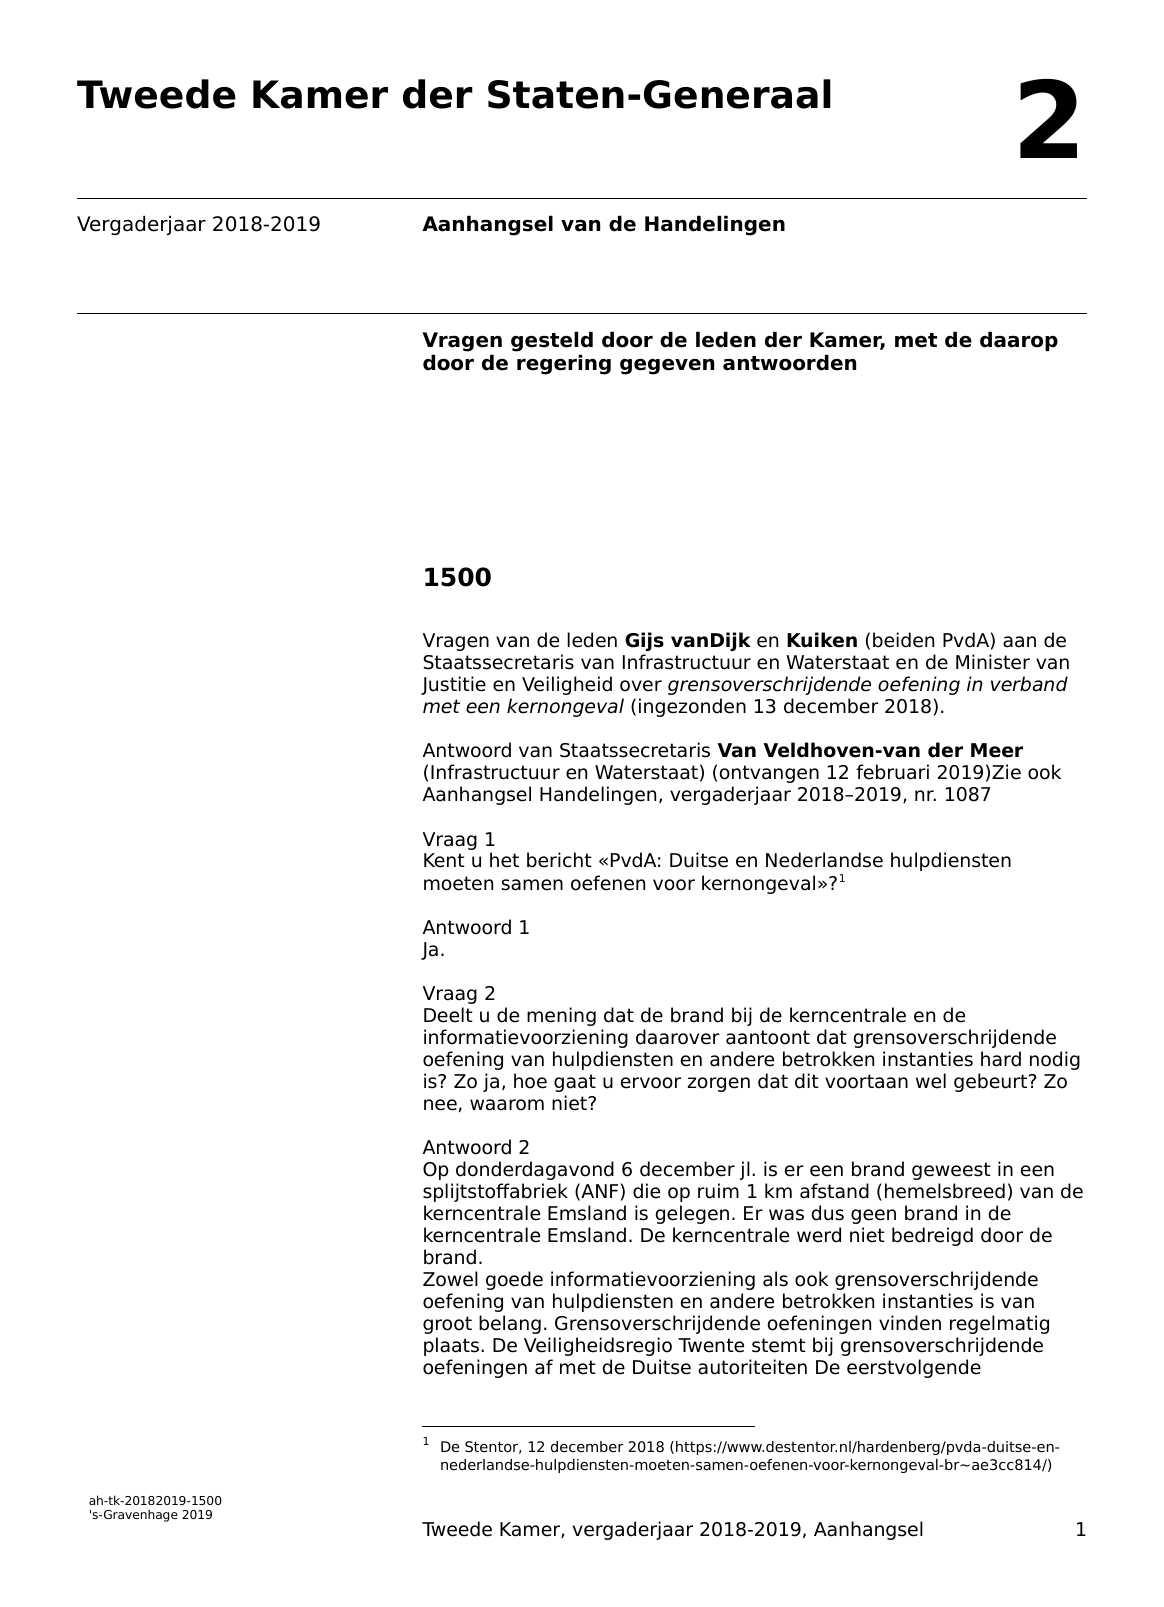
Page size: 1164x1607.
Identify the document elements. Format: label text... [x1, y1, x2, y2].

table_cell Vergaderjaar 2018-2019 [77, 199, 422, 313]
text Vraag 2 [422, 983, 1087, 1005]
text 1500 [422, 563, 1087, 592]
text Deelt u de mening dat de brand bij de kerncentrale en de informatievoorziening daarover aantoont dat grensoverschrijdende oefening van hulpdiensten en andere betrokken instanties hard nodig is? Zo ja, hoe gaat u ervoor zorgen dat dit voortaan wel gebeurt? Zo nee, waarom niet? [422, 1005, 1087, 1114]
text Antwoord 2 [422, 1137, 1087, 1159]
text De Stentor, 12 december 2018 (https://www.destentor.nl/hardenberg/pvda-duitse-en-nederlandse-hulpdiensten-moeten-samen-oefenen-voor-kernongeval-br~ae3cc814/) [422, 1435, 1087, 1474]
text Ja. [422, 938, 1087, 961]
text Vraag 1 [422, 828, 1087, 850]
table_cell Vragen gesteld door de leden der Kamer, met de daarop door de regering gegeven antwoorden [422, 314, 1087, 375]
text Op donderdagavond 6 december jl. is er een brand geweest in een splijtstoffabriek (ANF) die op ruim 1 km afstand (hemelsbreed) van de kerncentrale Emsland is gelegen. Er was dus geen brand in de kerncentrale Emsland. De kerncentrale werd niet bedreigd door de brand. [422, 1159, 1087, 1269]
table_header Tweede Kamer der Staten-Generaal [77, 59, 886, 198]
text Vragen van de leden Gijs vanDijk en Kuiken (beiden PvdA) aan de Staatssecretaris van Infrastructuur en Waterstaat en de Minister van Justitie en Veiligheid over grensoverschrijdende oefening in verband met een kernongeval (ingezonden 13 december 2018). [422, 630, 1087, 718]
text ah-tk-20182019-1500 [88, 1494, 323, 1508]
table_cell Aanhangsel van de Handelingen [422, 199, 1087, 313]
table_cell [77, 314, 422, 375]
text Zowel goede informatievoorziening als ook grensoverschrijdende oefening van hulpdiensten en andere betrokken instanties is van groot belang. Grensoverschrijdende oefeningen vinden regelmatig plaats. De Veiligheidsregio Twente stemt bij grensoverschrijdende oefeningen af met de Duitse autoriteiten De eerstvolgende [422, 1269, 1087, 1378]
text Kent u het bericht «PvdA: Duitse en Nederlandse hulpdiensten moeten samen oefenen voor kernongeval»? [422, 850, 1087, 894]
text 's-Gravenhage 2019 [88, 1508, 323, 1522]
text Antwoord 1 [422, 917, 1087, 938]
text Antwoord van Staatssecretaris Van Veldhoven-van der Meer (Infrastructuur en Waterstaat) (ontvangen 12 februari 2019)Zie ook Aanhangsel Handelingen, vergaderjaar 2018–2019, nr. 1087 [422, 740, 1087, 806]
table_header 2 [886, 59, 1087, 198]
